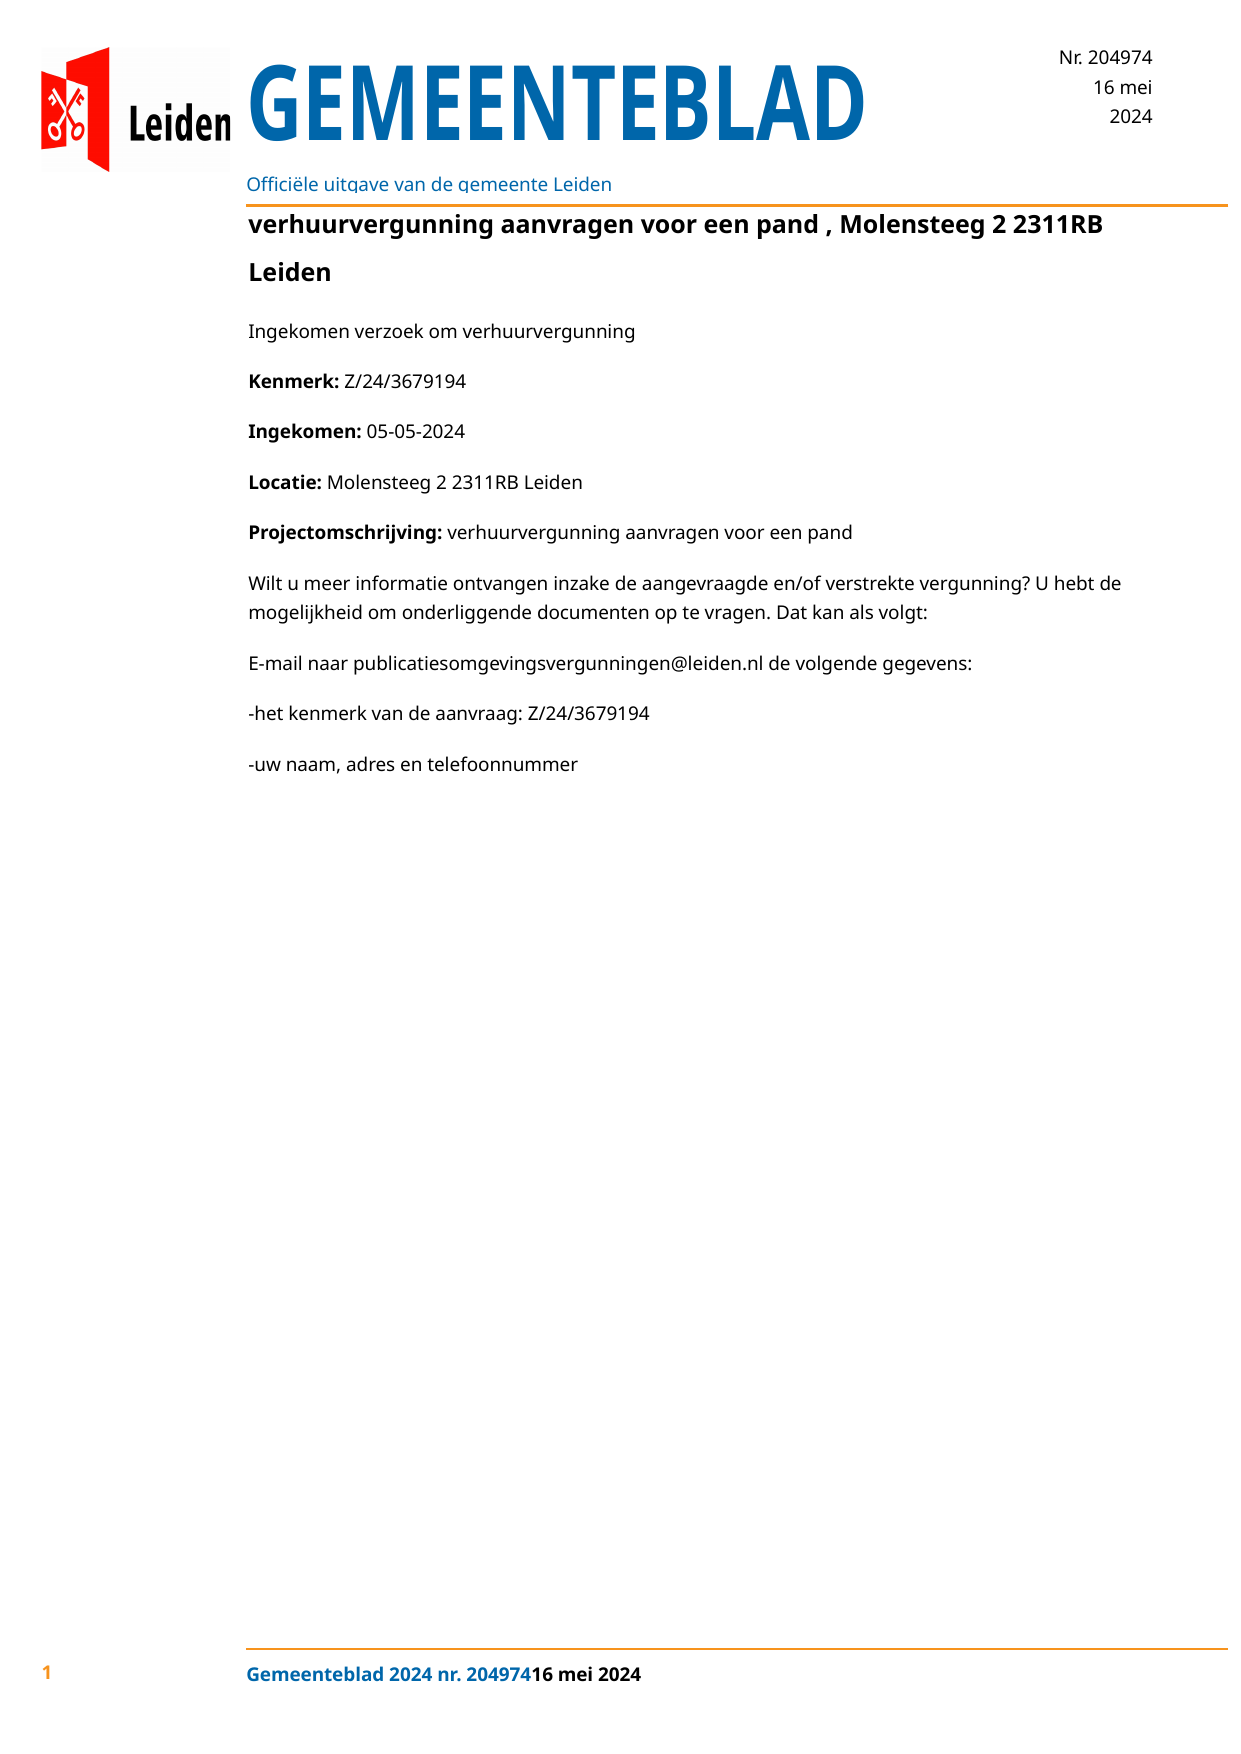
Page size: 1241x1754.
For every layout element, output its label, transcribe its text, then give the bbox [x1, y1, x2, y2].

text verhuurvergunning aanvragen voor een pand , Molensteeg 2 2311RB Leiden [248, 207, 1152, 288]
text E-mail naar publicatiesomgevingsvergunningen@leiden.nl de volgende gegevens: [248, 650, 1152, 676]
text Ingekomen verzoek om verhuurvergunning [248, 318, 1152, 344]
text Kenmerk: Z/24/3679194 [248, 368, 1152, 394]
text -het kenmerk van de aanvraag: Z/24/3679194 [248, 700, 1152, 726]
text Ingekomen: 05-05-2024 [248, 419, 1152, 444]
picture [41, 47, 231, 172]
text -uw naam, adres en telefoonnummer [248, 751, 1152, 777]
text Projectomschrijving: verhuurvergunning aanvragen voor een pand [248, 519, 1152, 545]
text Locatie: Molensteeg 2 2311RB Leiden [248, 469, 1152, 495]
text Wilt u meer informatie ontvangen inzake de aangevraagde en/of verstrekte vergunning? U hebt de mogelijkheid om onderliggende documenten op te vragen. Dat kan als volgt: [248, 570, 1152, 625]
